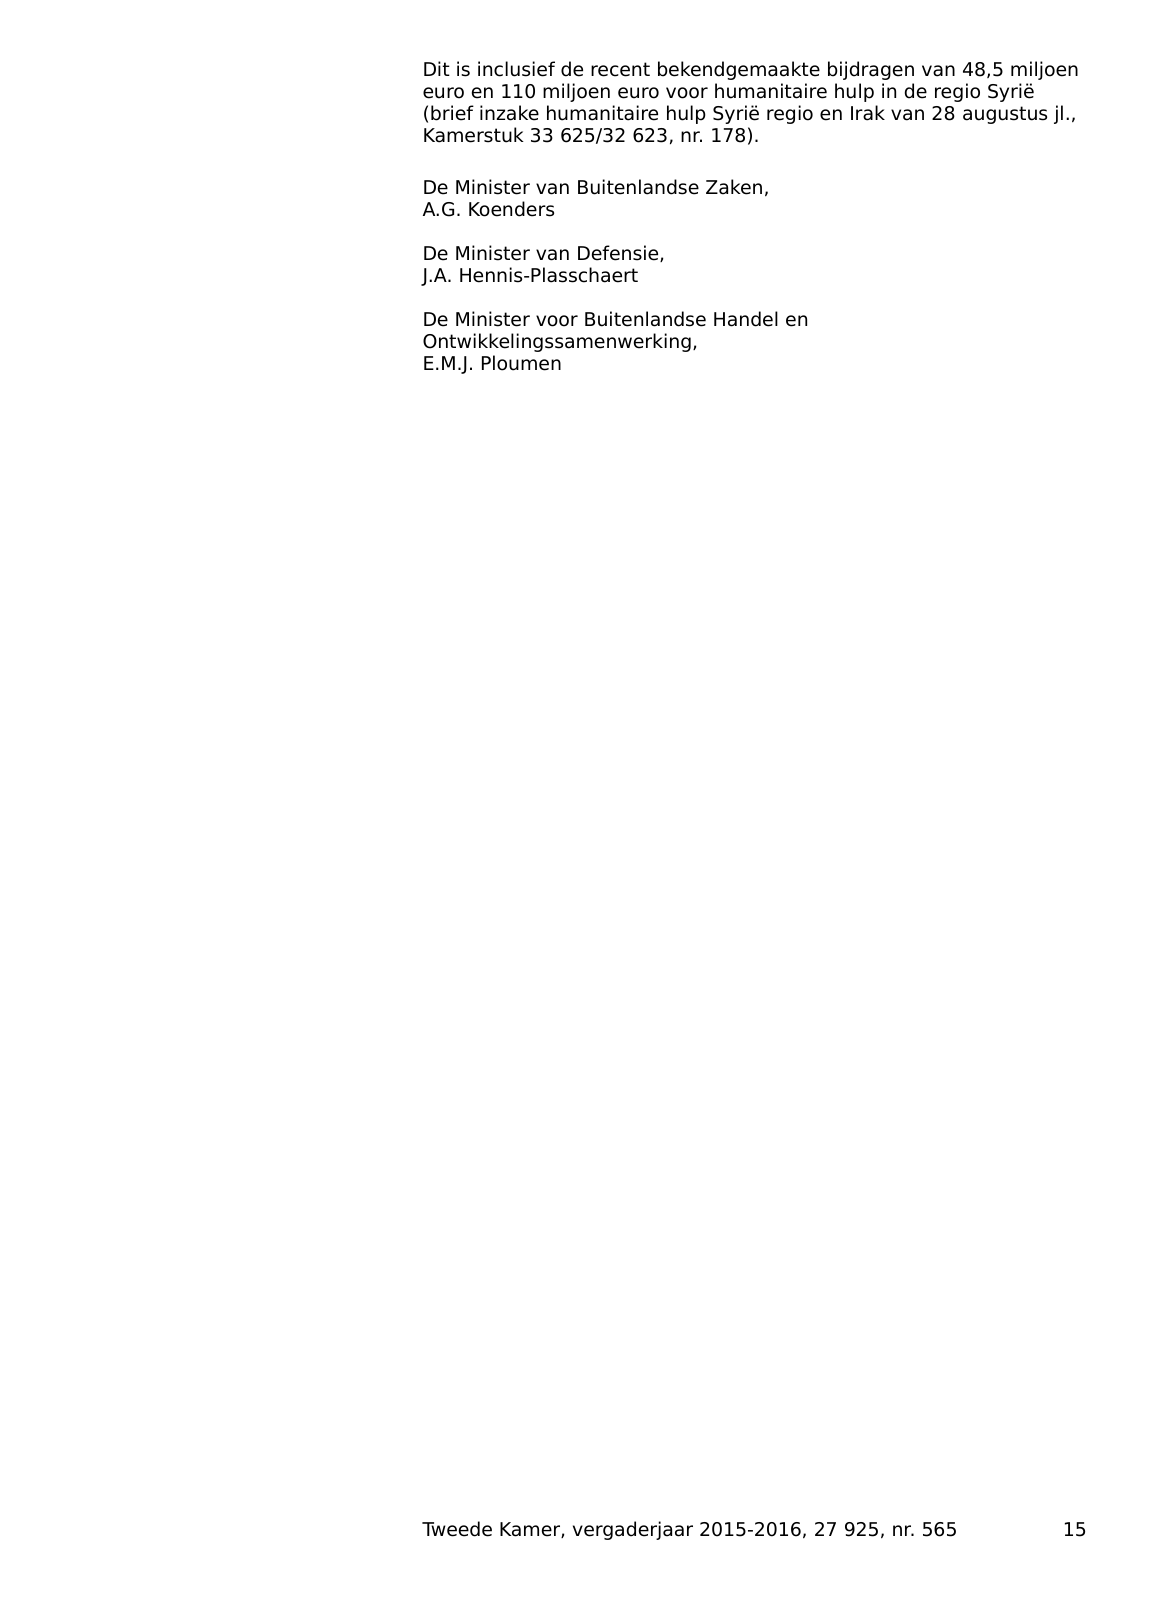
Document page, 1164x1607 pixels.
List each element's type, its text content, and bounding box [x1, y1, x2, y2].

text Dit is inclusief de recent bekendgemaakte bijdragen van 48,5 miljoen euro en 110 miljoen euro voor humanitaire hulp in de regio Syrië (brief inzake humanitaire hulp Syrië regio en Irak van 28 augustus jl., Kamerstuk 33 625/32 623, nr. 178). [422, 59, 1087, 147]
text De Minister voor Buitenlandse Handel en Ontwikkelingssamenwerking, E.M.J. Ploumen [422, 309, 1087, 375]
text De Minister van Defensie, J.A. Hennis-Plasschaert [422, 243, 1087, 287]
text De Minister van Buitenlandse Zaken, A.G. Koenders [422, 177, 1087, 221]
